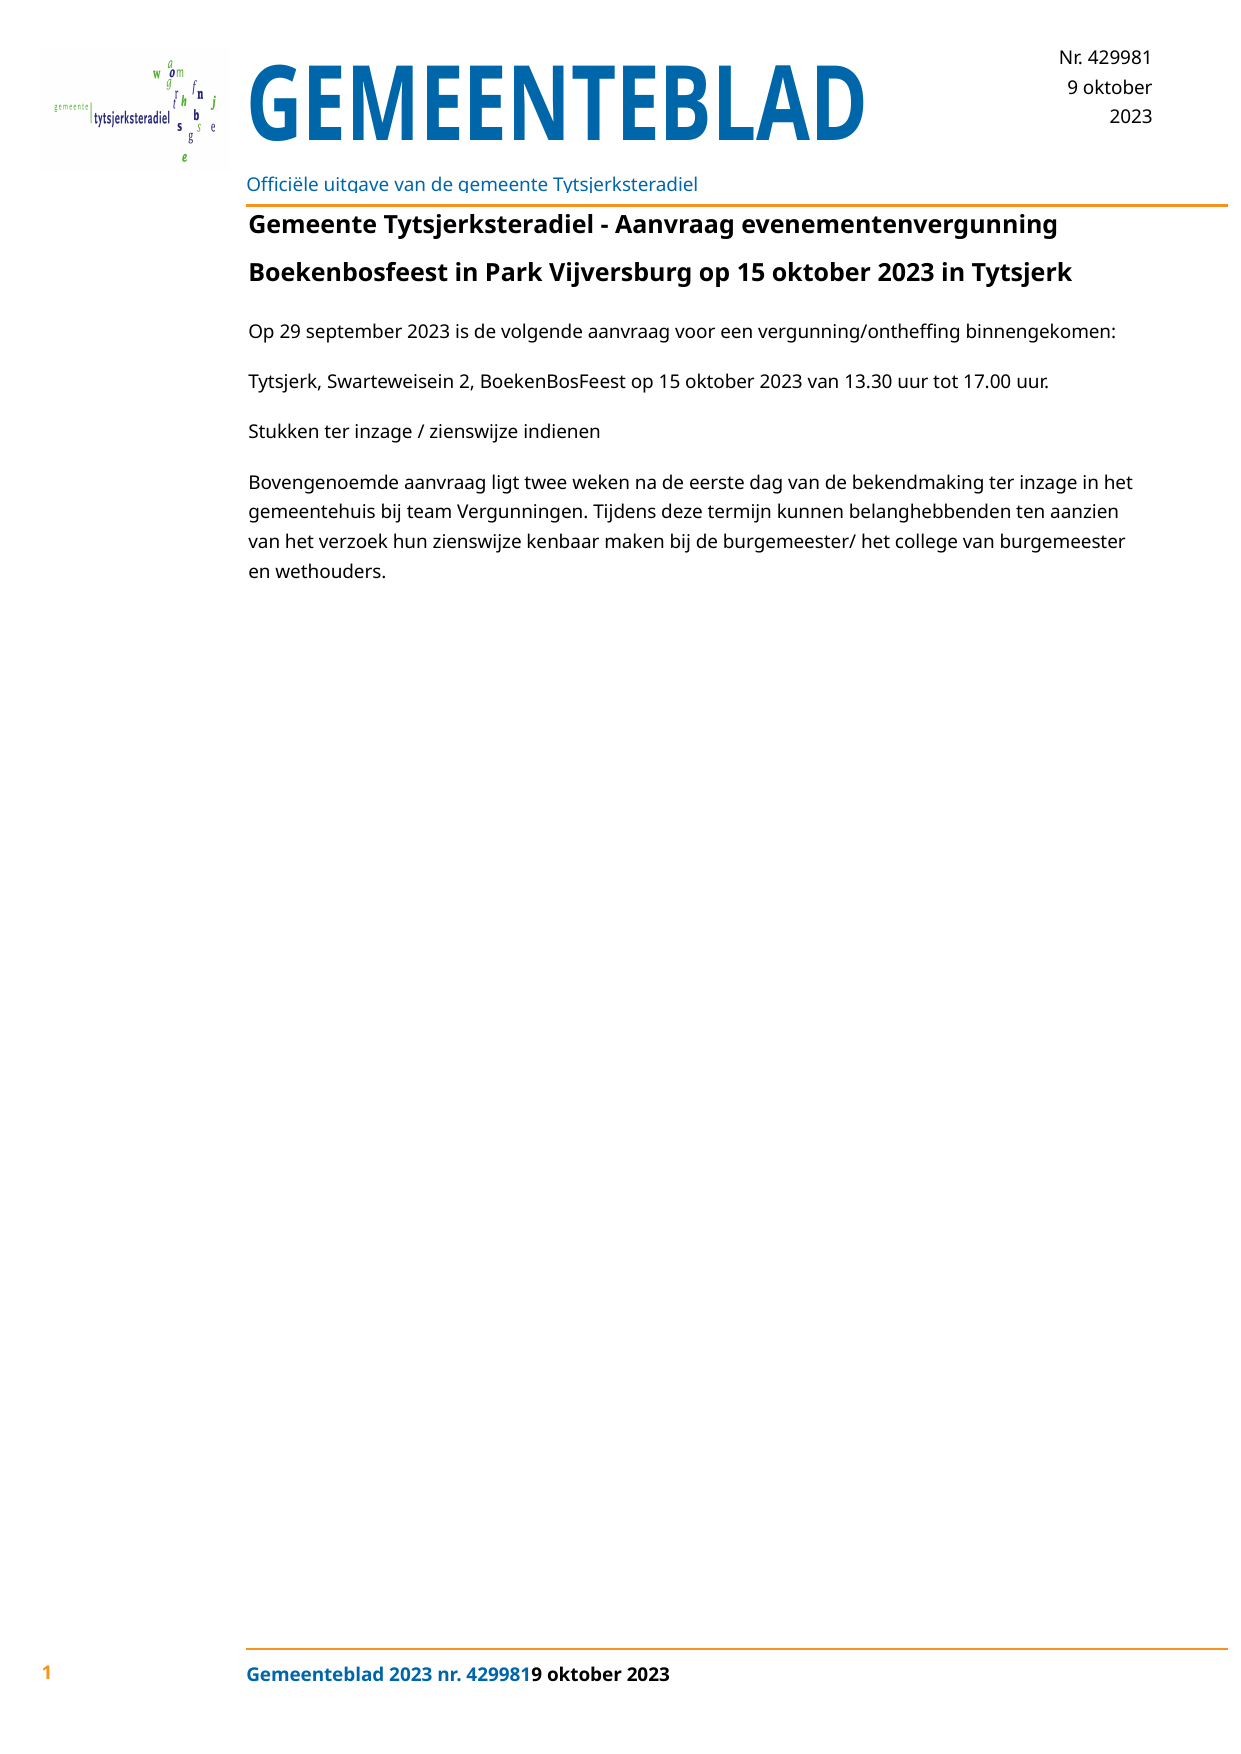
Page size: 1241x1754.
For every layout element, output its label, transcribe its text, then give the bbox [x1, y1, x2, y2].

text Bovengenoemde aanvraag ligt twee weken na de eerste dag van de bekendmaking ter inzage in het gemeentehuis bij team Vergunningen. Tijdens deze termijn kunnen belanghebbenden ten aanzien van het verzoek hun zienswijze kenbaar maken bij de burgemeester/ het college van burgemeester en wethouders. [248, 469, 1152, 584]
text Op 29 september 2023 is de volgende aanvraag voor een vergunning/ontheffing binnengekomen: [248, 318, 1152, 344]
text Gemeente Tytsjerksteradiel - Aanvraag evenementenvergunning Boekenbosfeest in Park Vijversburg op 15 oktober 2023 in Tytsjerk [248, 207, 1152, 288]
text Stukken ter inzage / zienswijze indienen [248, 419, 1152, 444]
picture [41, 47, 231, 172]
text Tytsjerk, Swarteweisein 2, BoekenBosFeest op 15 oktober 2023 van 13.30 uur tot 17.00 uur. [248, 368, 1152, 394]
